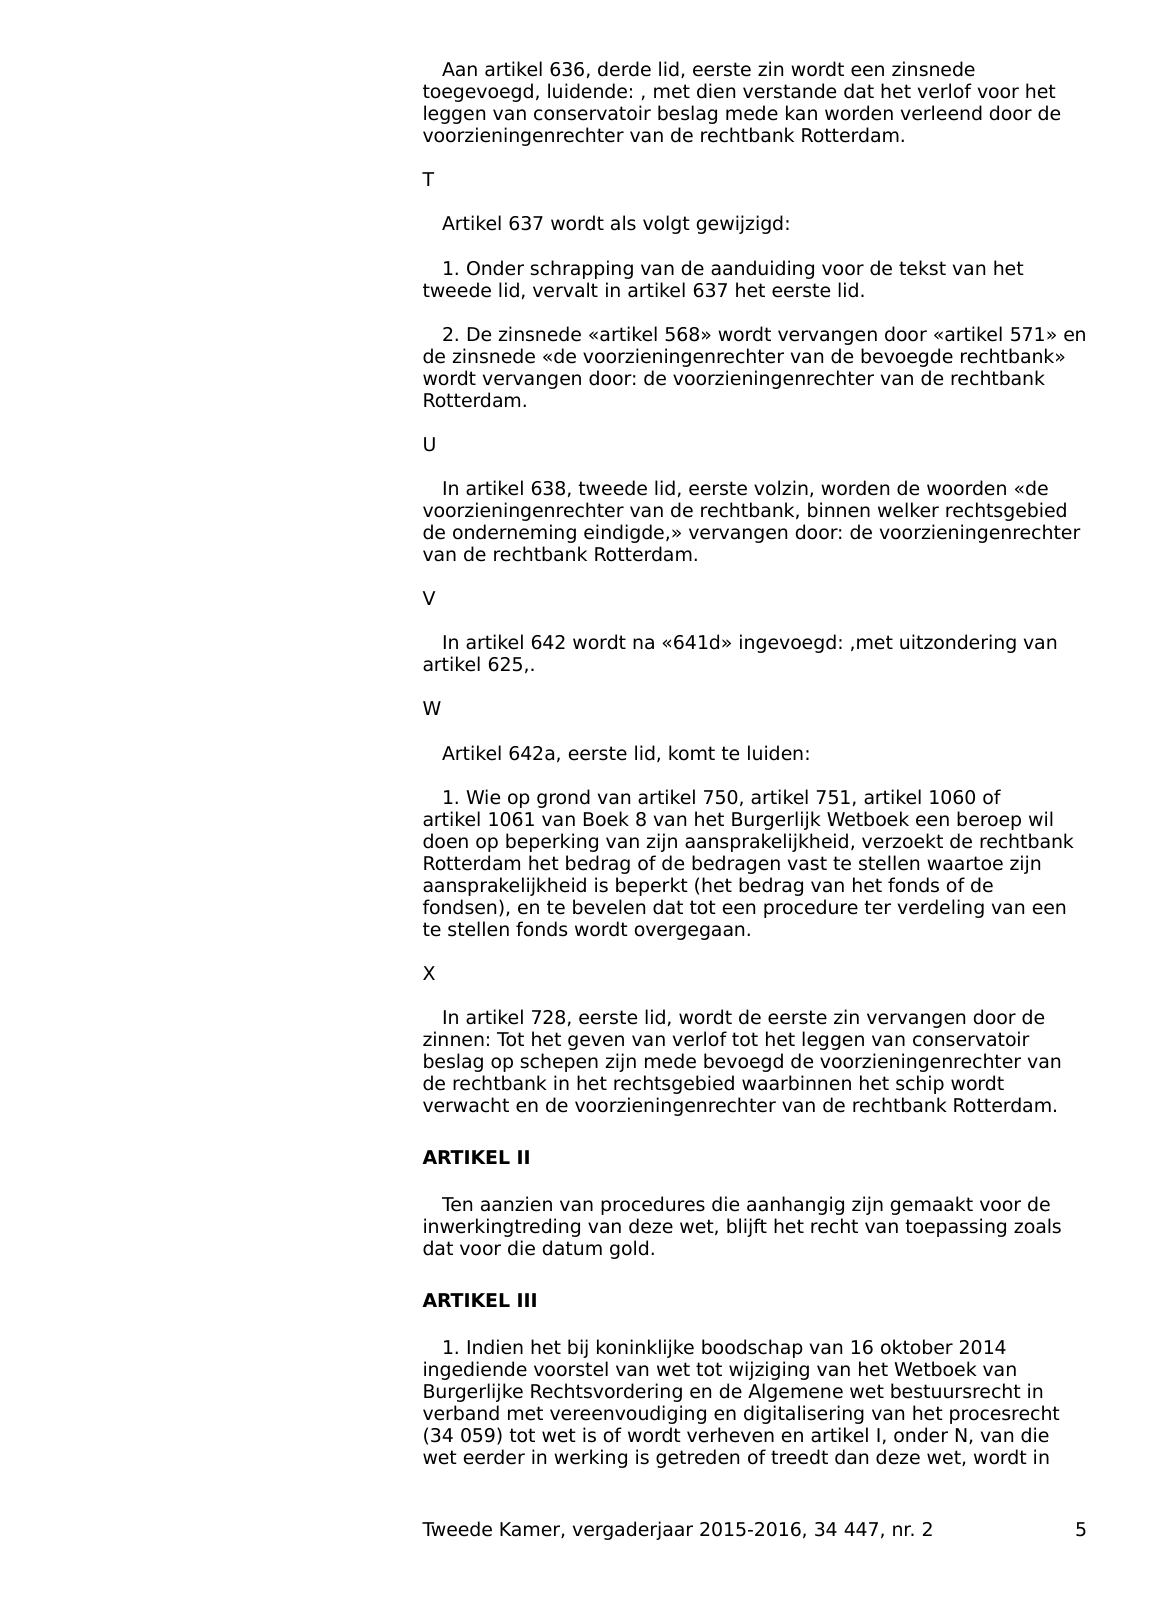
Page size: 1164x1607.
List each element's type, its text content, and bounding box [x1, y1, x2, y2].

text Artikel 637 wordt als volgt gewijzigd: [422, 213, 1087, 235]
text Aan artikel 636, derde lid, eerste zin wordt een zinsnede toegevoegd, luidende: , met dien verstande dat het verlof voor het leggen van conservatoir beslag mede kan worden verleend door de voorzieningenrechter van de rechtbank Rotterdam. [422, 59, 1087, 147]
text Ten aanzien van procedures die aanhangig zijn gemaakt voor de inwerkingtreding van deze wet, blijft het recht van toepassing zoals dat voor die datum gold. [422, 1194, 1087, 1260]
text V [422, 588, 1087, 610]
text 2. De zinsnede «artikel 568» wordt vervangen door «artikel 571» en de zinsnede «de voorzieningenrechter van de bevoegde rechtbank» wordt vervangen door: de voorzieningenrechter van de rechtbank Rotterdam. [422, 324, 1087, 412]
text In artikel 728, eerste lid, wordt de eerste zin vervangen door de zinnen: Tot het geven van verlof tot het leggen van conservatoir beslag op schepen zijn mede bevoegd de voorzieningenrechter van de rechtbank in het rechtsgebied waarbinnen het schip wordt verwacht en de voorzieningenrechter van de rechtbank Rotterdam. [422, 1007, 1087, 1117]
text 1. Indien het bij koninklijke boodschap van 16 oktober 2014 ingediende voorstel van wet tot wijziging van het Wetboek van Burgerlijke Rechtsvordering en de Algemene wet bestuursrecht in verband met vereenvoudiging en digitalisering van het procesrecht (34 059) tot wet is of wordt verheven en artikel I, onder N, van die wet eerder in werking is getreden of treedt dan deze wet, wordt in [422, 1337, 1087, 1468]
text X [422, 963, 1087, 985]
text W [422, 698, 1087, 720]
subtitle ARTIKEL III [422, 1290, 1087, 1312]
text 1. Wie op grond van artikel 750, artikel 751, artikel 1060 of artikel 1061 van Boek 8 van het Burgerlijk Wetboek een beroep wil doen op beperking van zijn aansprakelijkheid, verzoekt de rechtbank Rotterdam het bedrag of de bedragen vast te stellen waartoe zijn aansprakelijkheid is beperkt (het bedrag van het fonds of de fondsen), en te bevelen dat tot een procedure ter verdeling van een te stellen fonds wordt overgegaan. [422, 787, 1087, 941]
subtitle ARTIKEL II [422, 1147, 1087, 1169]
text Artikel 642a, eerste lid, komt te luiden: [422, 742, 1087, 764]
text U [422, 434, 1087, 456]
text In artikel 638, tweede lid, eerste volzin, worden de woorden «de voorzieningenrechter van de rechtbank, binnen welker rechtsgebied de onderneming eindigde,» vervangen door: de voorzieningenrechter van de rechtbank Rotterdam. [422, 478, 1087, 566]
text 1. Onder schrapping van de aanduiding voor de tekst van het tweede lid, vervalt in artikel 637 het eerste lid. [422, 257, 1087, 301]
text In artikel 642 wordt na «641d» ingevoegd: ,met uitzondering van artikel 625,. [422, 632, 1087, 676]
text T [422, 169, 1087, 191]
